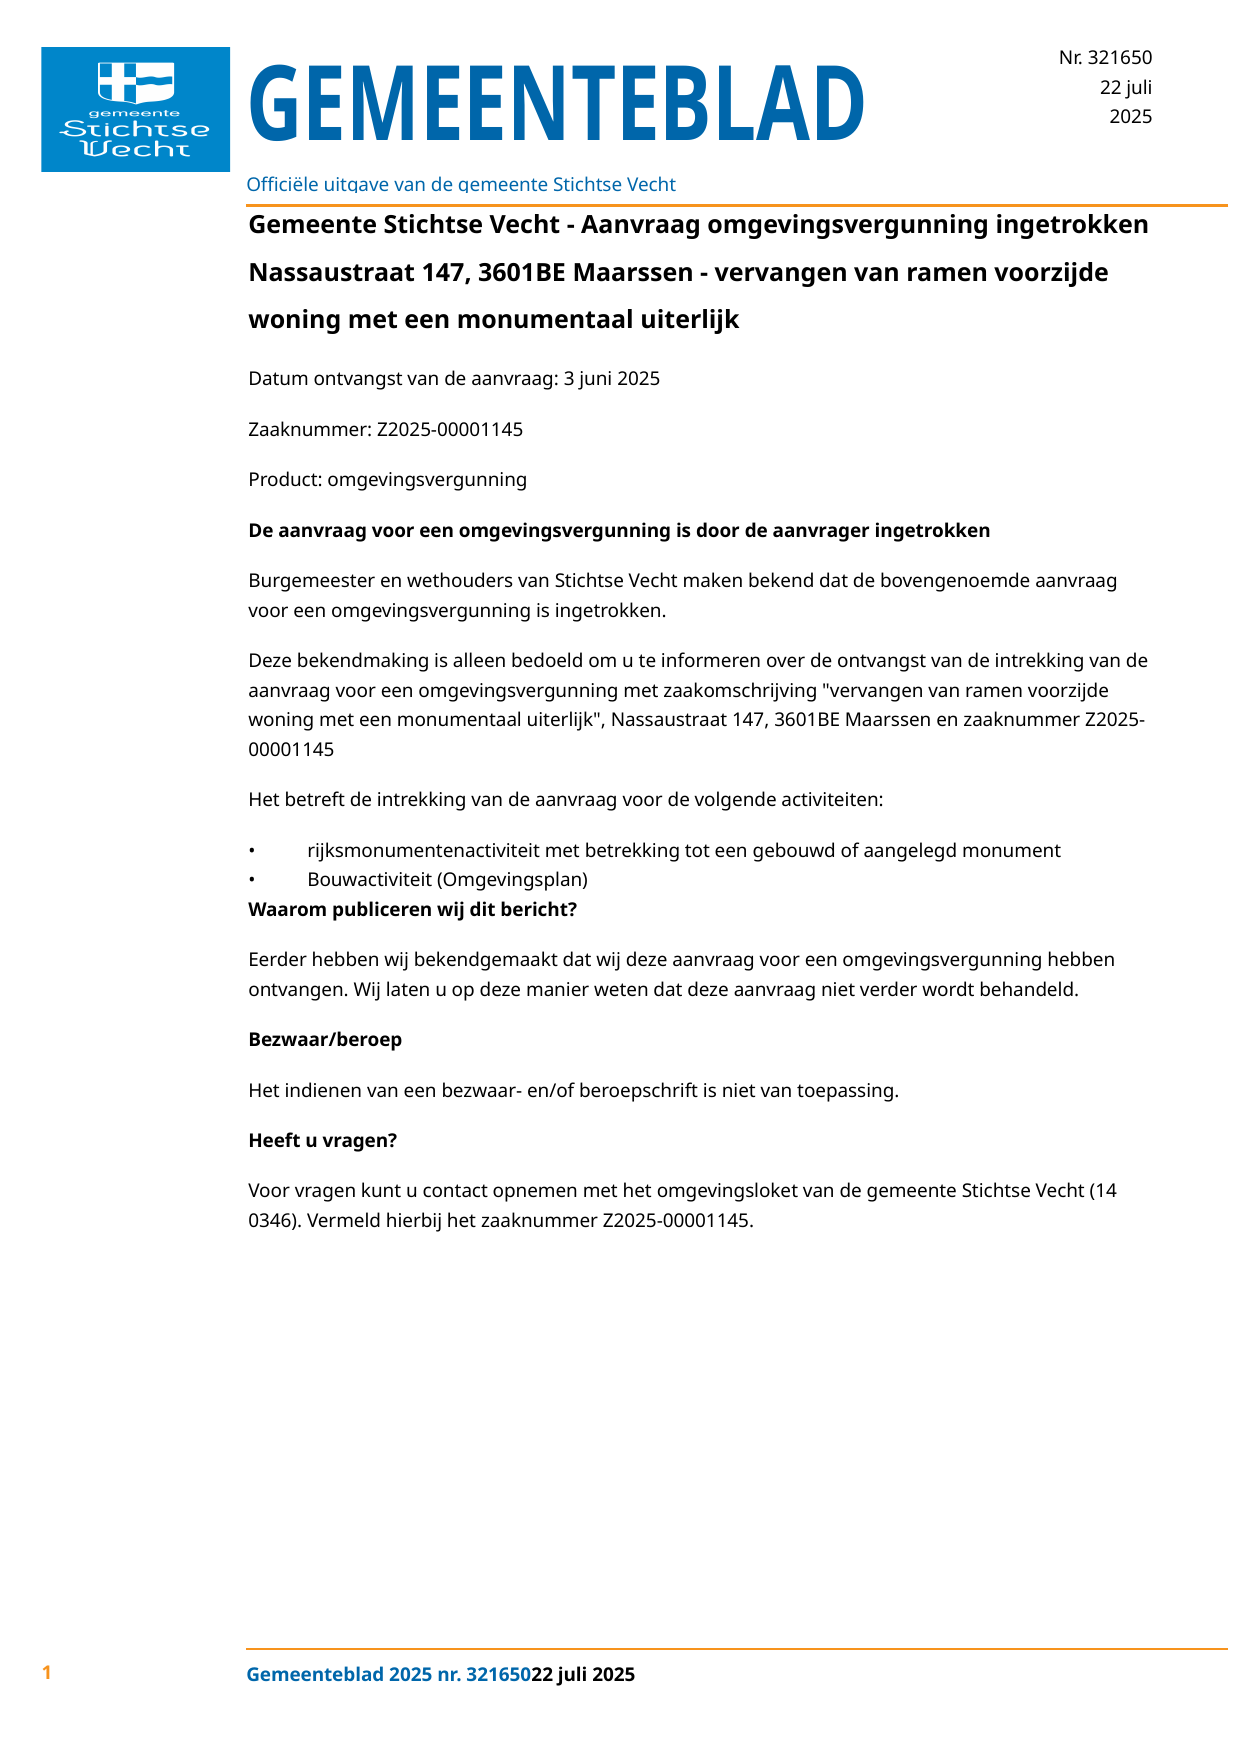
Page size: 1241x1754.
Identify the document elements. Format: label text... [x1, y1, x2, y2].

text Zaaknummer: Z2025-00001145 [248, 416, 1152, 442]
text Het betreft de intrekking van de aanvraag voor de volgende activiteiten: [248, 786, 1152, 812]
text Product: omgevingsvergunning [248, 466, 1152, 492]
text Burgemeester en wethouders van Stichtse Vecht maken bekend dat de bovengenoemde aanvraag voor een omgevingsvergunning is ingetrokken. [248, 567, 1152, 622]
text Deze bekendmaking is alleen bedoeld om u te informeren over de ontvangst van de intrekking van de aanvraag voor een omgevingsvergunning met zaakomschrijving "vervangen van ramen voorzijde woning met een monumentaal uiterlijk", Nassaustraat 147, 3601BE Maarssen en zaaknummer Z2025-00001145 [248, 647, 1152, 762]
text Bezwaar/beroep [248, 1026, 1152, 1052]
picture [137, 63, 174, 103]
text De aanvraag voor een omgevingsvergunning is door de aanvrager ingetrokken [248, 517, 1152, 542]
list rijksmonumentenactiviteit met betrekking tot een gebouwd of aangelegd monument [248, 837, 1152, 862]
text Het indienen van een bezwaar- en/of beroepschrift is niet van toepassing. [248, 1077, 1152, 1102]
text Datum ontvangst van de aanvraag: 3 juni 2025 [248, 366, 1152, 391]
text Heeft u vragen? [248, 1127, 1152, 1153]
text Eerder hebben wij bekendgemaakt dat wij deze aanvraag voor een omgevingsvergunning hebben ontvangen. Wij laten u op deze manier weten dat deze aanvraag niet verder wordt behandeld. [248, 946, 1152, 1002]
text Gemeente Stichtse Vecht - Aanvraag omgevingsvergunning ingetrokken Nassaustraat 147, 3601BE Maarssen - vervangen van ramen voorzijde woning met een monumentaal uiterlijk [248, 207, 1152, 336]
text Waarom publiceren wij dit bericht? [248, 896, 1152, 922]
picture [99, 63, 135, 101]
text Voor vragen kunt u contact opnemen met het omgevingsloket van de gemeente Stichtse Vecht (14 0346). Vermeld hierbij het zaaknummer Z2025-00001145. [248, 1178, 1152, 1233]
list Bouwactiviteit (Omgevingsplan) [248, 866, 1152, 892]
